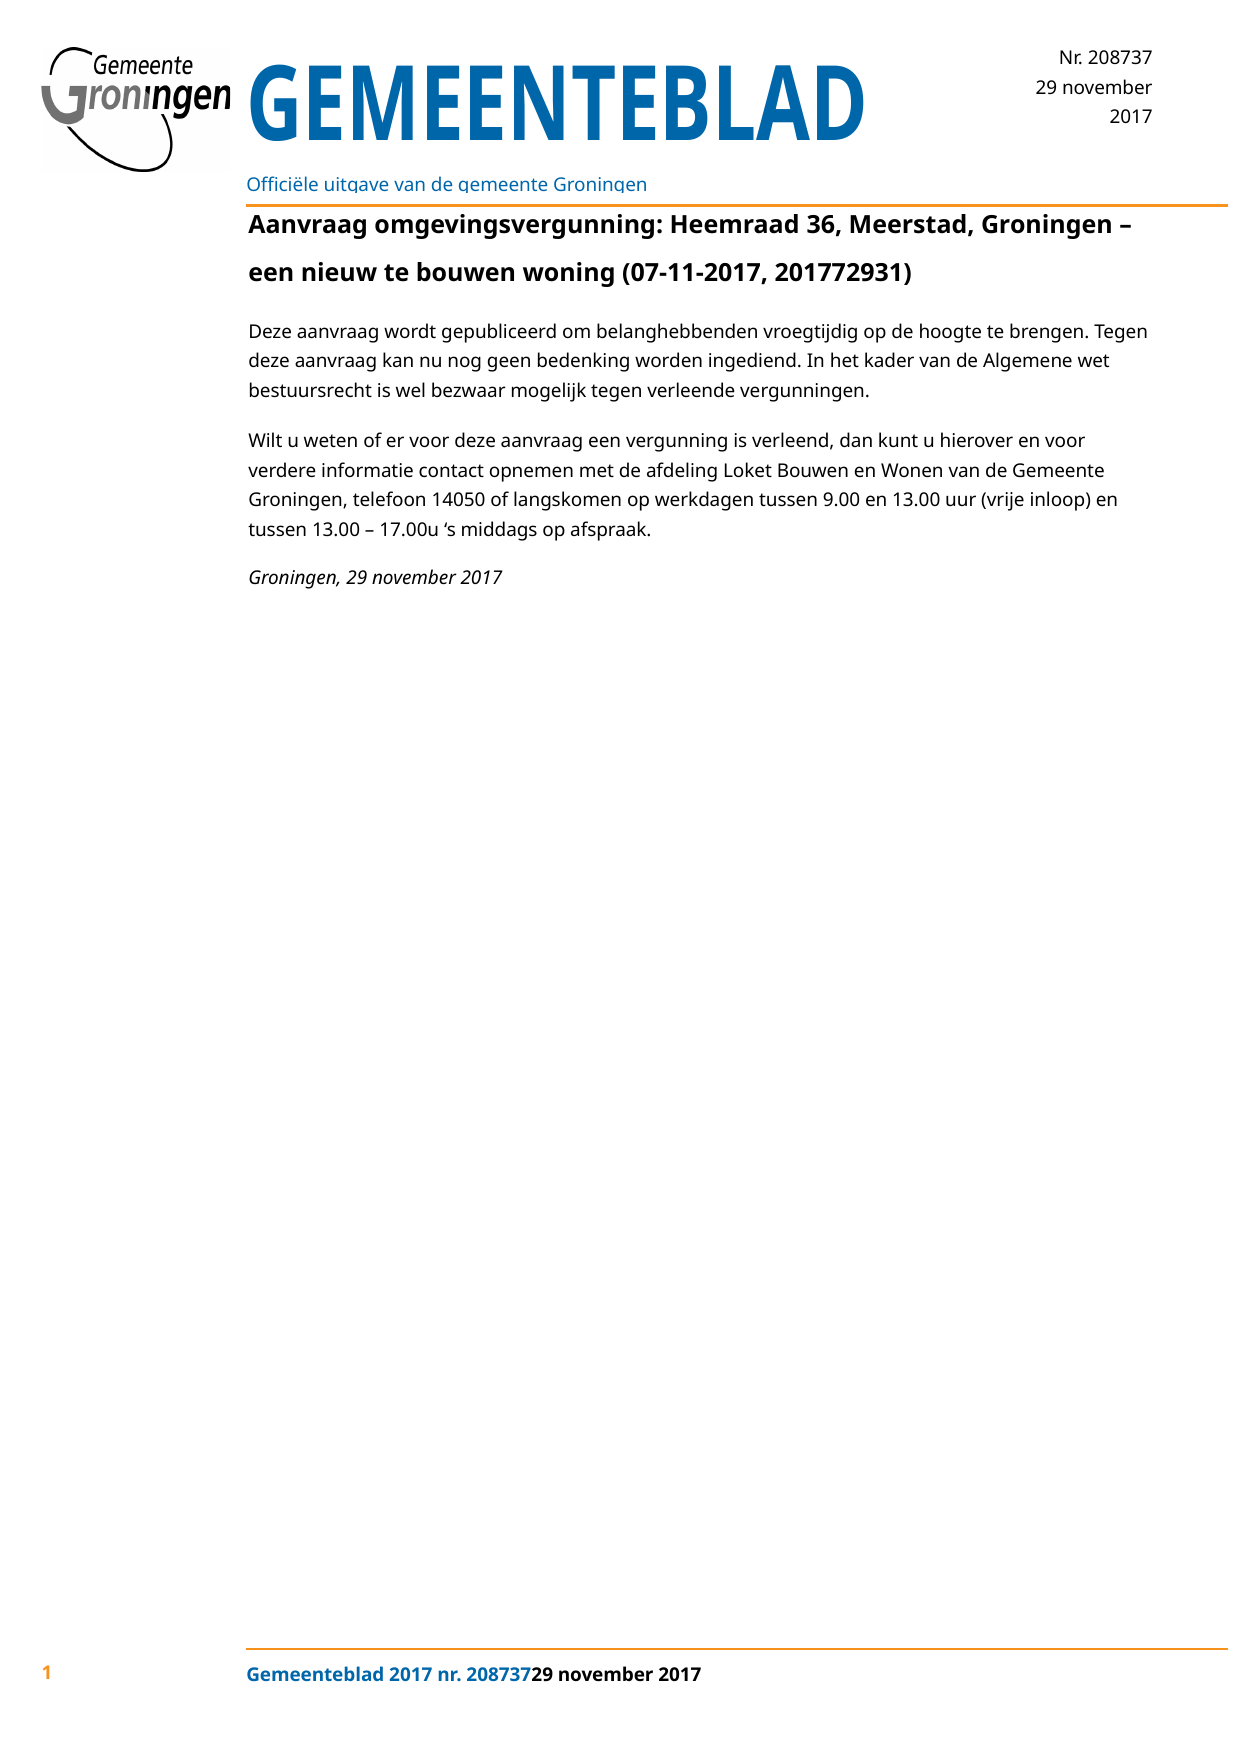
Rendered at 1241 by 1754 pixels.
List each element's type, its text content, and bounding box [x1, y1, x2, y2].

picture [41, 47, 231, 172]
text Deze aanvraag wordt gepubliceerd om belanghebbenden vroegtijdig op de hoogte te brengen. Tegen deze aanvraag kan nu nog geen bedenking worden ingediend. In het kader van de Algemene wet bestuursrecht is wel bezwaar mogelijk tegen verleende vergunningen. [248, 318, 1152, 403]
text Groningen, 29 november 2017 [248, 564, 1152, 590]
text Wilt u weten of er voor deze aanvraag een vergunning is verleend, dan kunt u hierover en voor verdere informatie contact opnemen met de afdeling Loket Bouwen en Wonen van de Gemeente Groningen, telefoon 14050 of langskomen op werkdagen tussen 9.00 en 13.00 uur (vrije inloop) en tussen 13.00 – 17.00u ‘s middags op afspraak. [248, 427, 1152, 542]
text Aanvraag omgevingsvergunning: Heemraad 36, Meerstad, Groningen – een nieuw te bouwen woning (07-11-2017, 201772931) [248, 207, 1152, 288]
